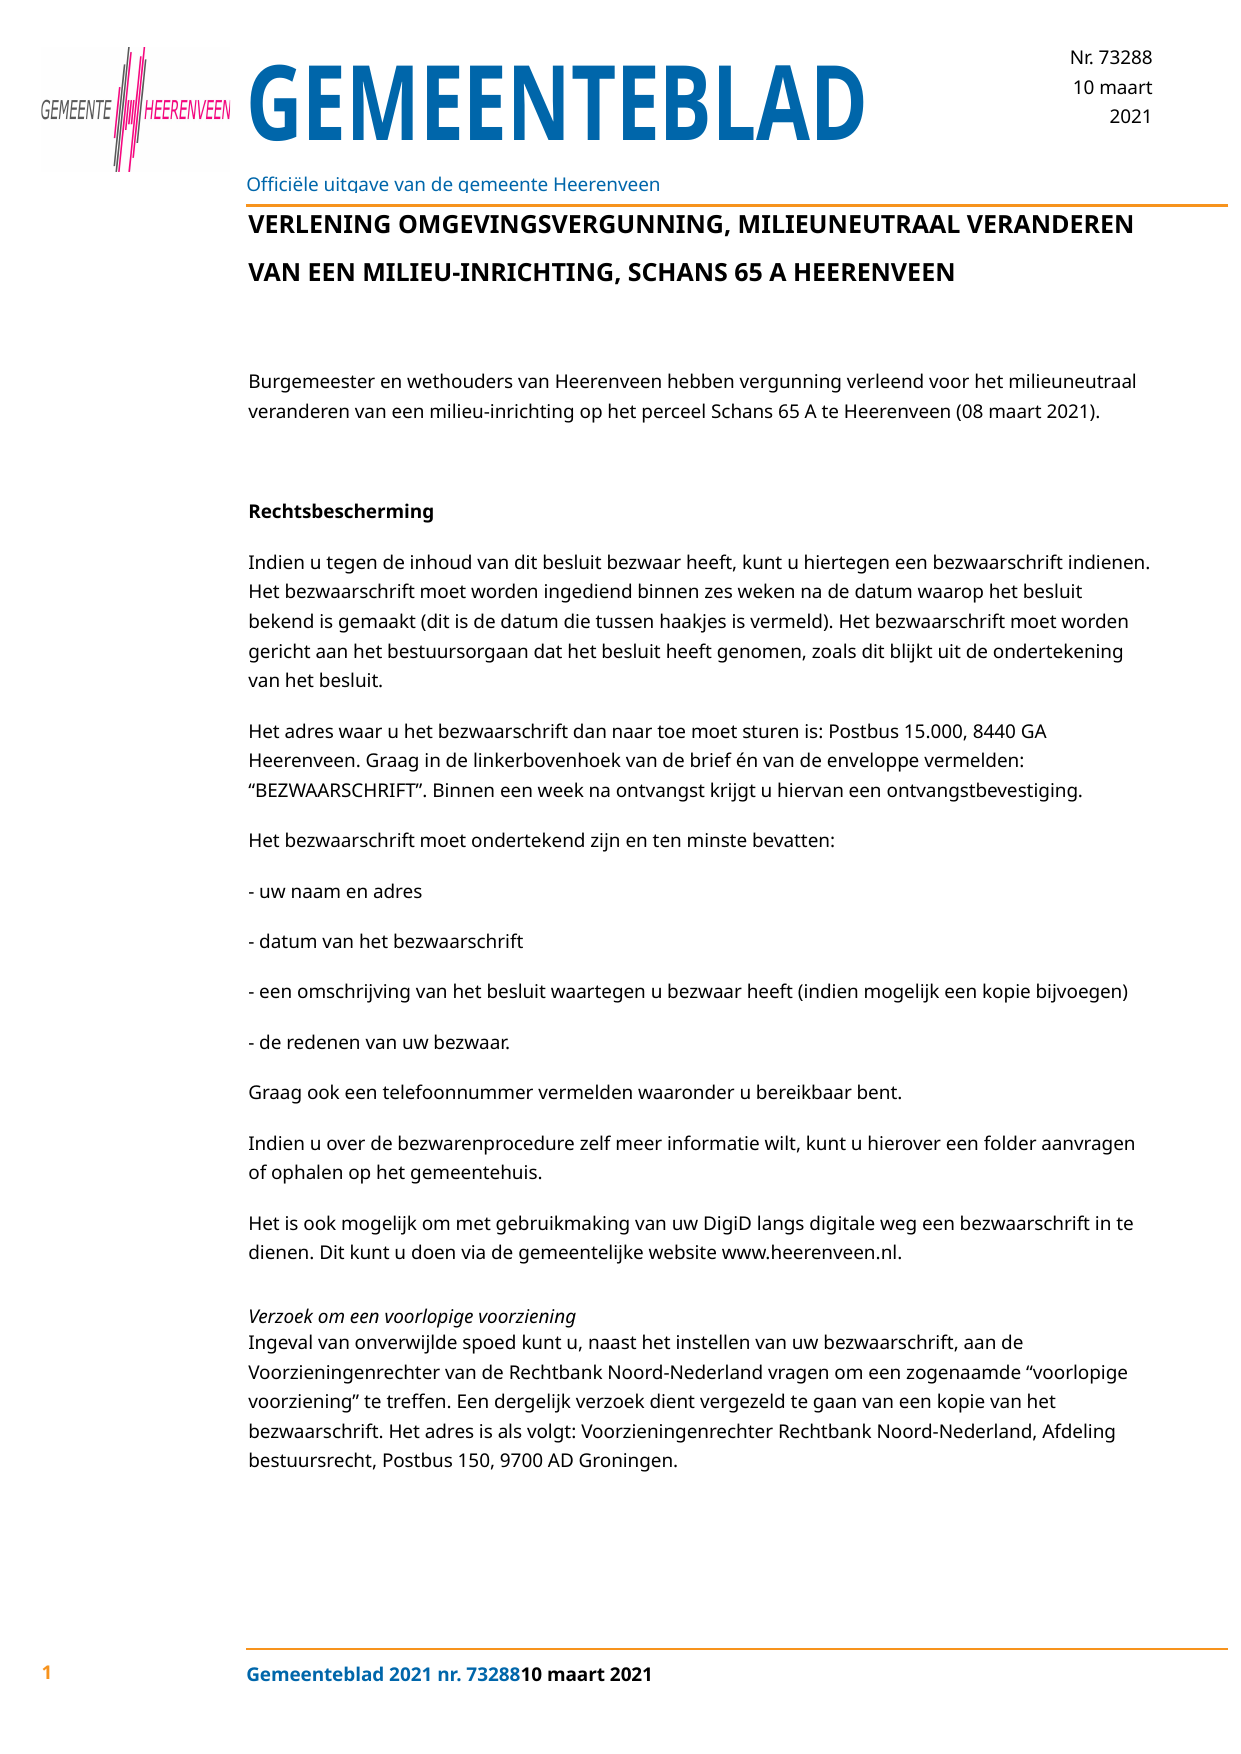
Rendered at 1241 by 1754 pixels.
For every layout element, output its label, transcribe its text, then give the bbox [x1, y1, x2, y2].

text - datum van het bezwaarschrift [248, 928, 1152, 954]
text Graag ook een telefoonnummer vermelden waaronder u bereikbaar bent. [248, 1079, 1152, 1105]
text - uw naam en adres [248, 878, 1152, 904]
text Burgemeester en wethouders van Heerenveen hebben vergunning verleend voor het milieuneutraal veranderen van een milieu-inrichting op het perceel Schans 65 A te Heerenveen (08 maart 2021). [248, 368, 1152, 424]
text - de redenen van uw bezwaar. [248, 1029, 1152, 1055]
text Indien u tegen de inhoud van dit besluit bezwaar heeft, kunt u hiertegen een bezwaarschrift indienen. Het bezwaarschrift moet worden ingediend binnen zes weken na de datum waarop het besluit bekend is gemaakt (dit is de datum die tussen haakjes is vermeld). Het bezwaarschrift moet worden gericht aan het bestuursorgaan dat het besluit heeft genomen, zoals dit blijkt uit de ondertekening van het besluit. [248, 549, 1152, 693]
text - een omschrijving van het besluit waartegen u bezwaar heeft (indien mogelijk een kopie bijvoegen) [248, 979, 1152, 1004]
text Verzoek om een voorlopige voorziening [248, 1303, 1152, 1329]
text VERLENING OMGEVINGSVERGUNNING, MILIEUNEUTRAAL VERANDEREN VAN EEN MILIEU-INRICHTING, SCHANS 65 A HEERENVEEN [248, 207, 1152, 288]
text Indien u over de bezwarenprocedure zelf meer informatie wilt, kunt u hierover een folder aanvragen of ophalen op het gemeentehuis. [248, 1130, 1152, 1185]
text Het bezwaarschrift moet ondertekend zijn en ten minste bevatten: [248, 827, 1152, 853]
text Ingeval van onverwijlde spoed kunt u, naast het instellen van uw bezwaarschrift, aan de Voorzieningenrechter van de Rechtbank Noord-Nederland vragen om een zogenaamde “voorlopige voorziening” te treffen. Een dergelijk verzoek dient vergezeld te gaan van een kopie van het bezwaarschrift. Het adres is als volgt: Voorzieningenrechter Rechtbank Noord-Nederland, Afdeling bestuursrecht, Postbus 150, 9700 AD Groningen. [248, 1329, 1152, 1473]
text Het is ook mogelijk om met gebruikmaking van uw DigiD langs digitale weg een bezwaarschrift in te dienen. Dit kunt u doen via de gemeentelijke website www.heerenveen.nl. [248, 1210, 1152, 1265]
picture [41, 47, 231, 172]
text Rechtsbescherming [248, 499, 1152, 524]
text Het adres waar u het bezwaarschrift dan naar toe moet sturen is: Postbus 15.000, 8440 GA Heerenveen. Graag in de linkerbovenhoek van de brief én van de enveloppe vermelden: “BEZWAARSCHRIFT”. Binnen een week na ontvangst krijgt u hiervan een ontvangstbevestiging. [248, 718, 1152, 803]
